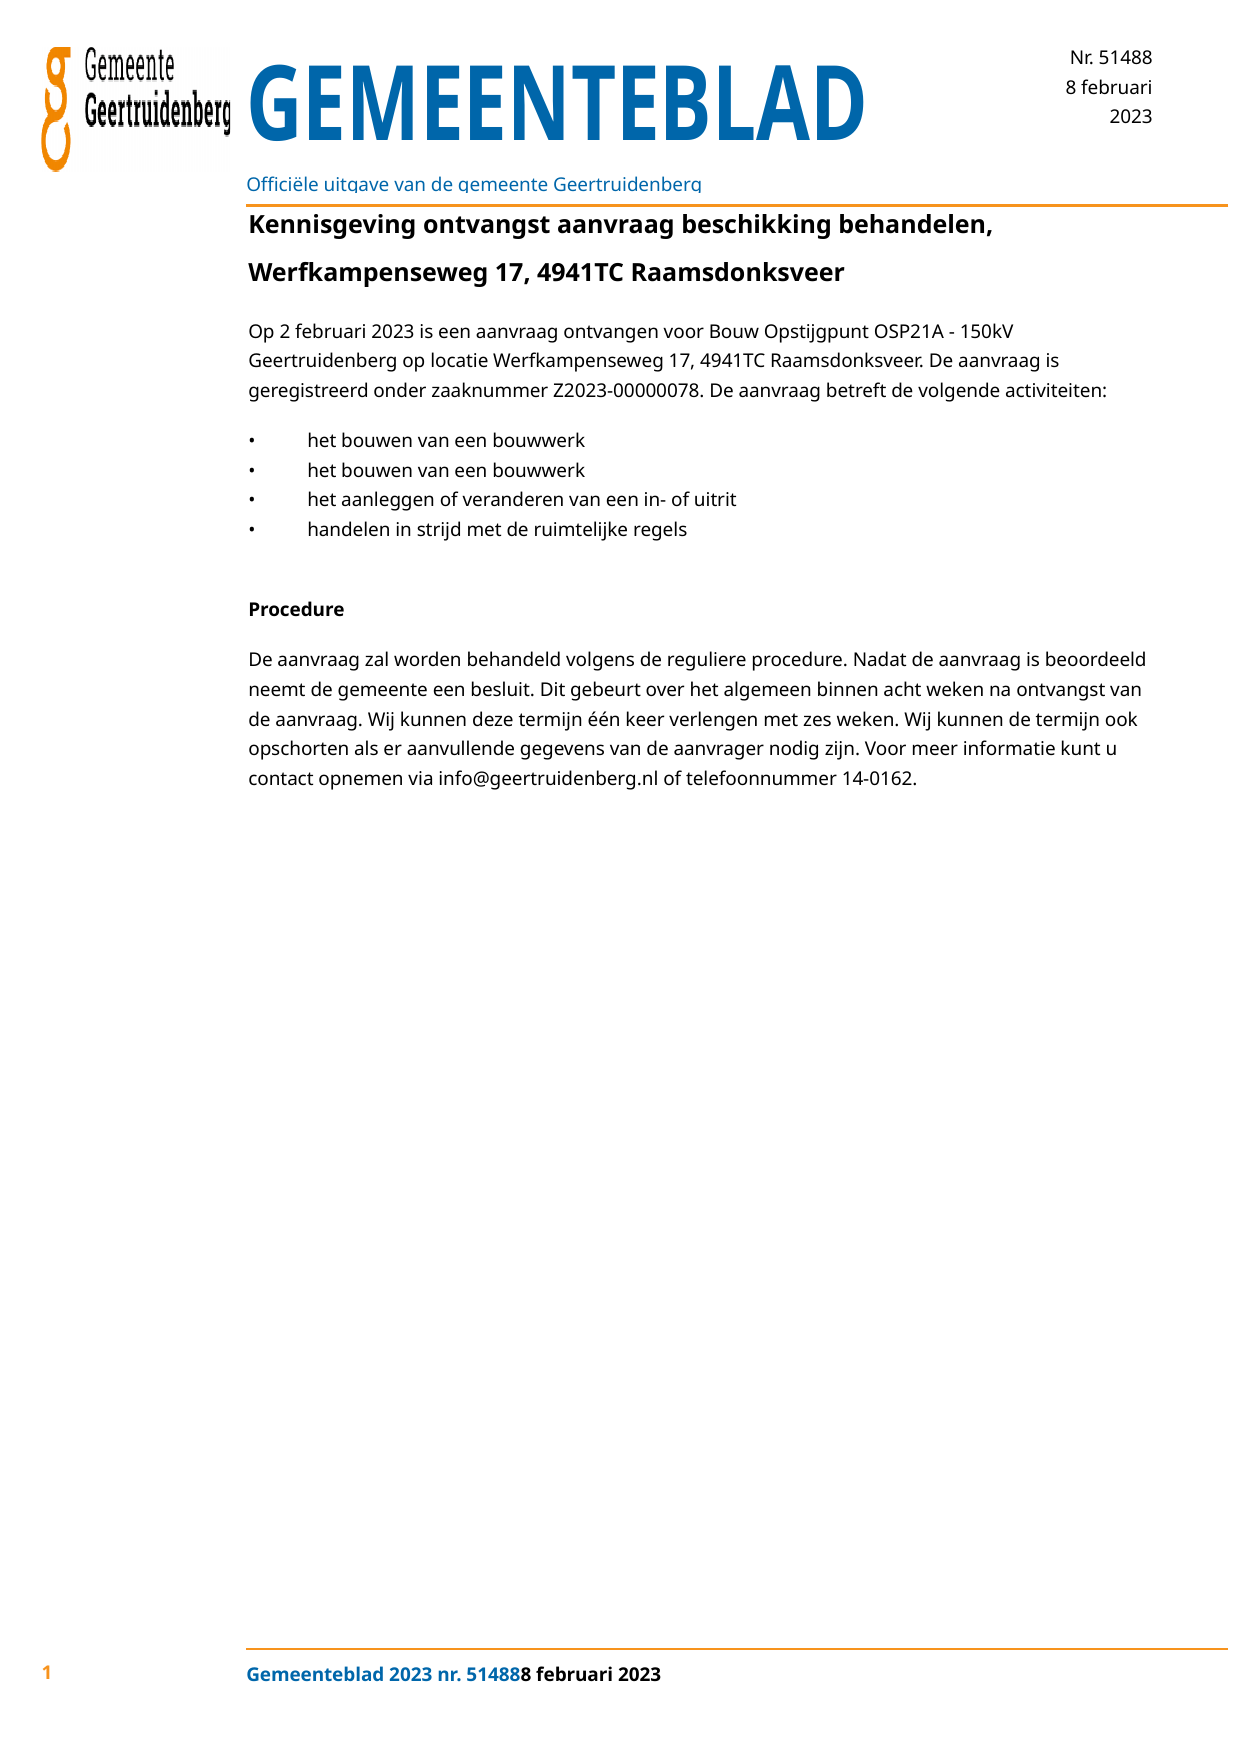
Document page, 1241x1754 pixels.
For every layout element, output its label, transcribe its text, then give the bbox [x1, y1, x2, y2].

list het bouwen van een bouwwerk [248, 427, 1152, 453]
picture [41, 47, 231, 172]
text Kennisgeving ontvangst aanvraag beschikking behandelen, Werfkampenseweg 17, 4941TC Raamsdonksveer [248, 207, 1152, 288]
list handelen in strijd met de ruimtelijke regels [248, 516, 1152, 542]
list het aanleggen of veranderen van een in- of uitrit [248, 487, 1152, 512]
text Procedure [248, 596, 1152, 622]
text De aanvraag zal worden behandeld volgens de reguliere procedure. Nadat de aanvraag is beoordeeld neemt de gemeente een besluit. Dit gebeurt over het algemeen binnen acht weken na ontvangst van de aanvraag. Wij kunnen deze termijn één keer verlengen met zes weken. Wij kunnen de termijn ook opschorten als er aanvullende gegevens van de aanvrager nodig zijn. Voor meer informatie kunt u contact opnemen via info@geertruidenberg.nl of telefoonnummer 14-0162. [248, 647, 1152, 791]
text Op 2 februari 2023 is een aanvraag ontvangen voor Bouw Opstijgpunt OSP21A - 150kV Geertruidenberg op locatie Werfkampenseweg 17, 4941TC Raamsdonksveer. De aanvraag is geregistreerd onder zaaknummer Z2023-00000078. De aanvraag betreft de volgende activiteiten: [248, 318, 1152, 403]
list het bouwen van een bouwwerk [248, 457, 1152, 483]
